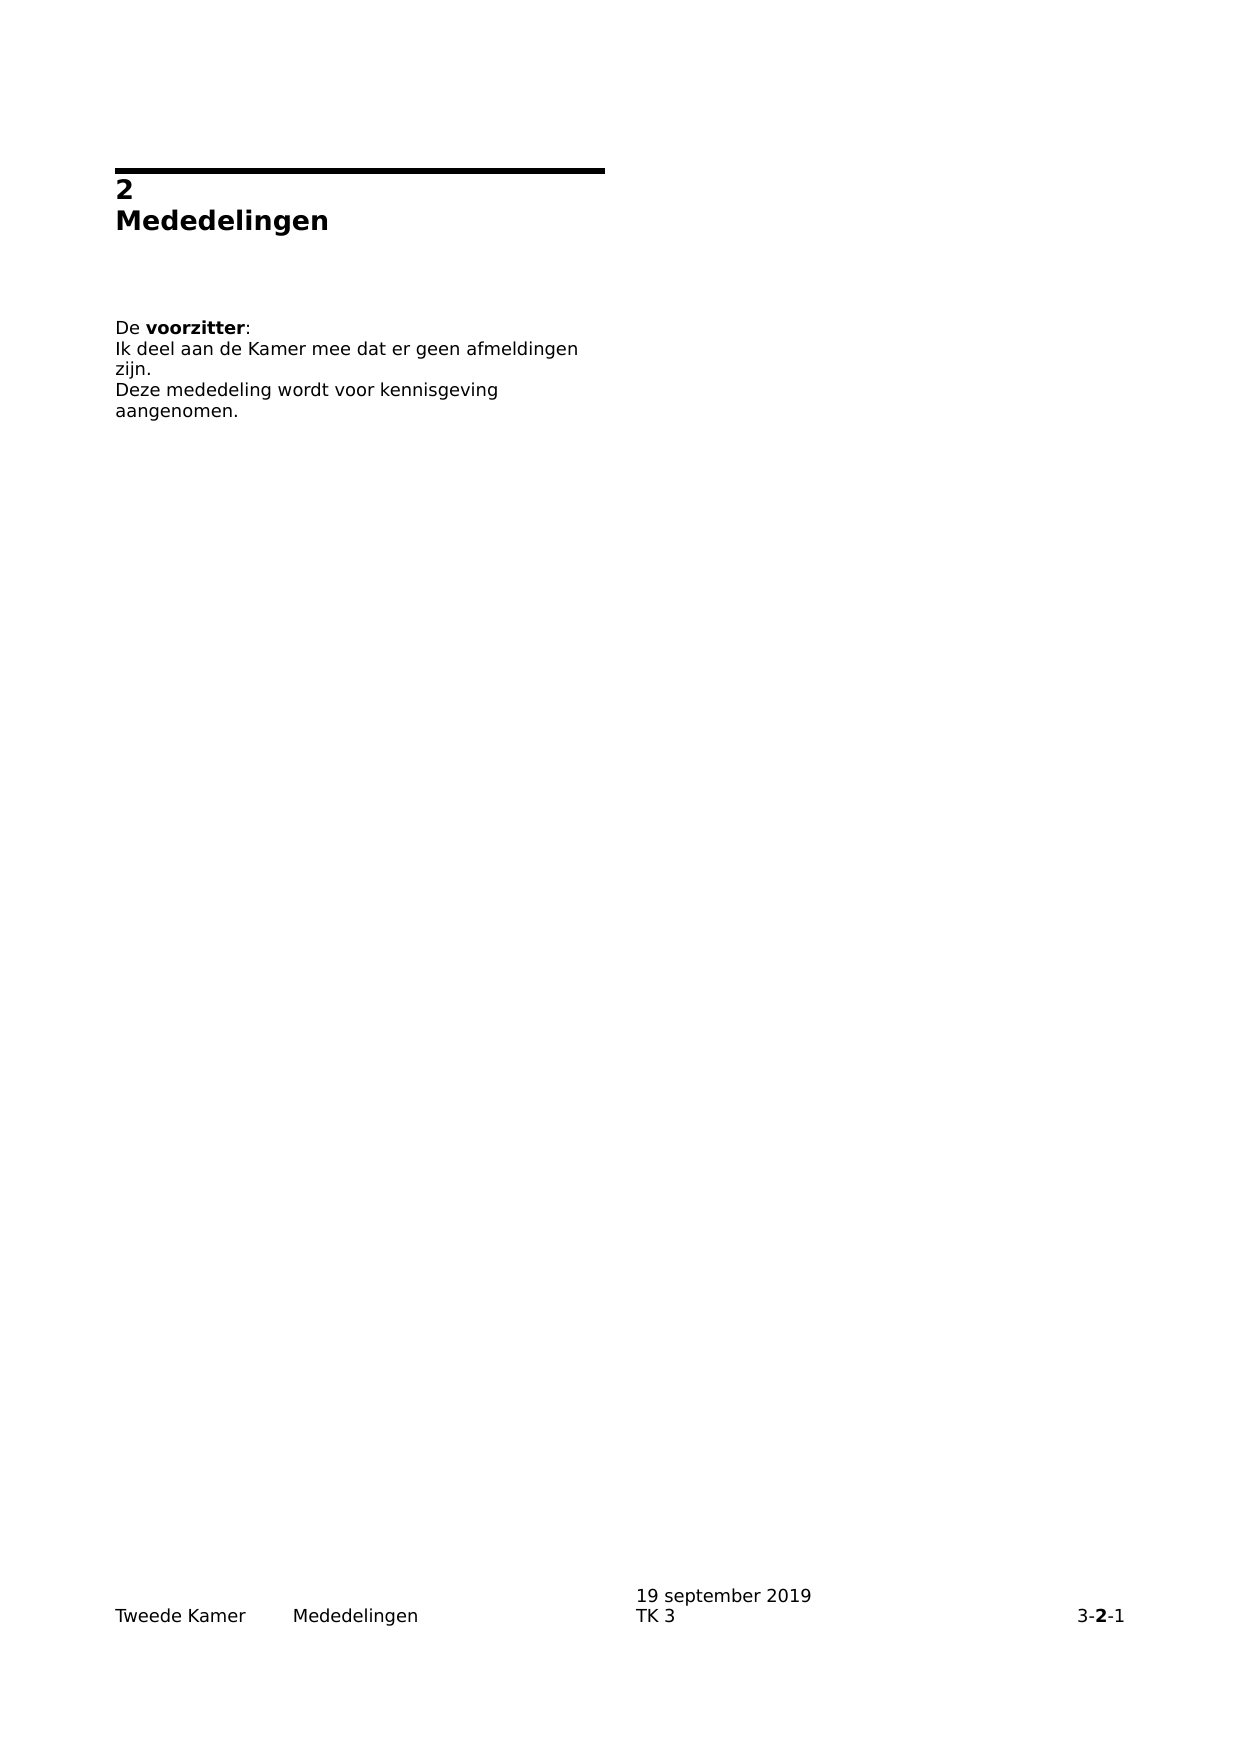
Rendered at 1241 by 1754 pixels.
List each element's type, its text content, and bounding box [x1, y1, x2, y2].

text Deze mededeling wordt voor kennisgeving aangenomen. [115, 380, 605, 422]
title 2 Mededelingen [115, 174, 605, 237]
text De voorzitter: [115, 318, 605, 338]
text Ik deel aan de Kamer mee dat er geen afmeldingen zijn. [115, 338, 605, 380]
